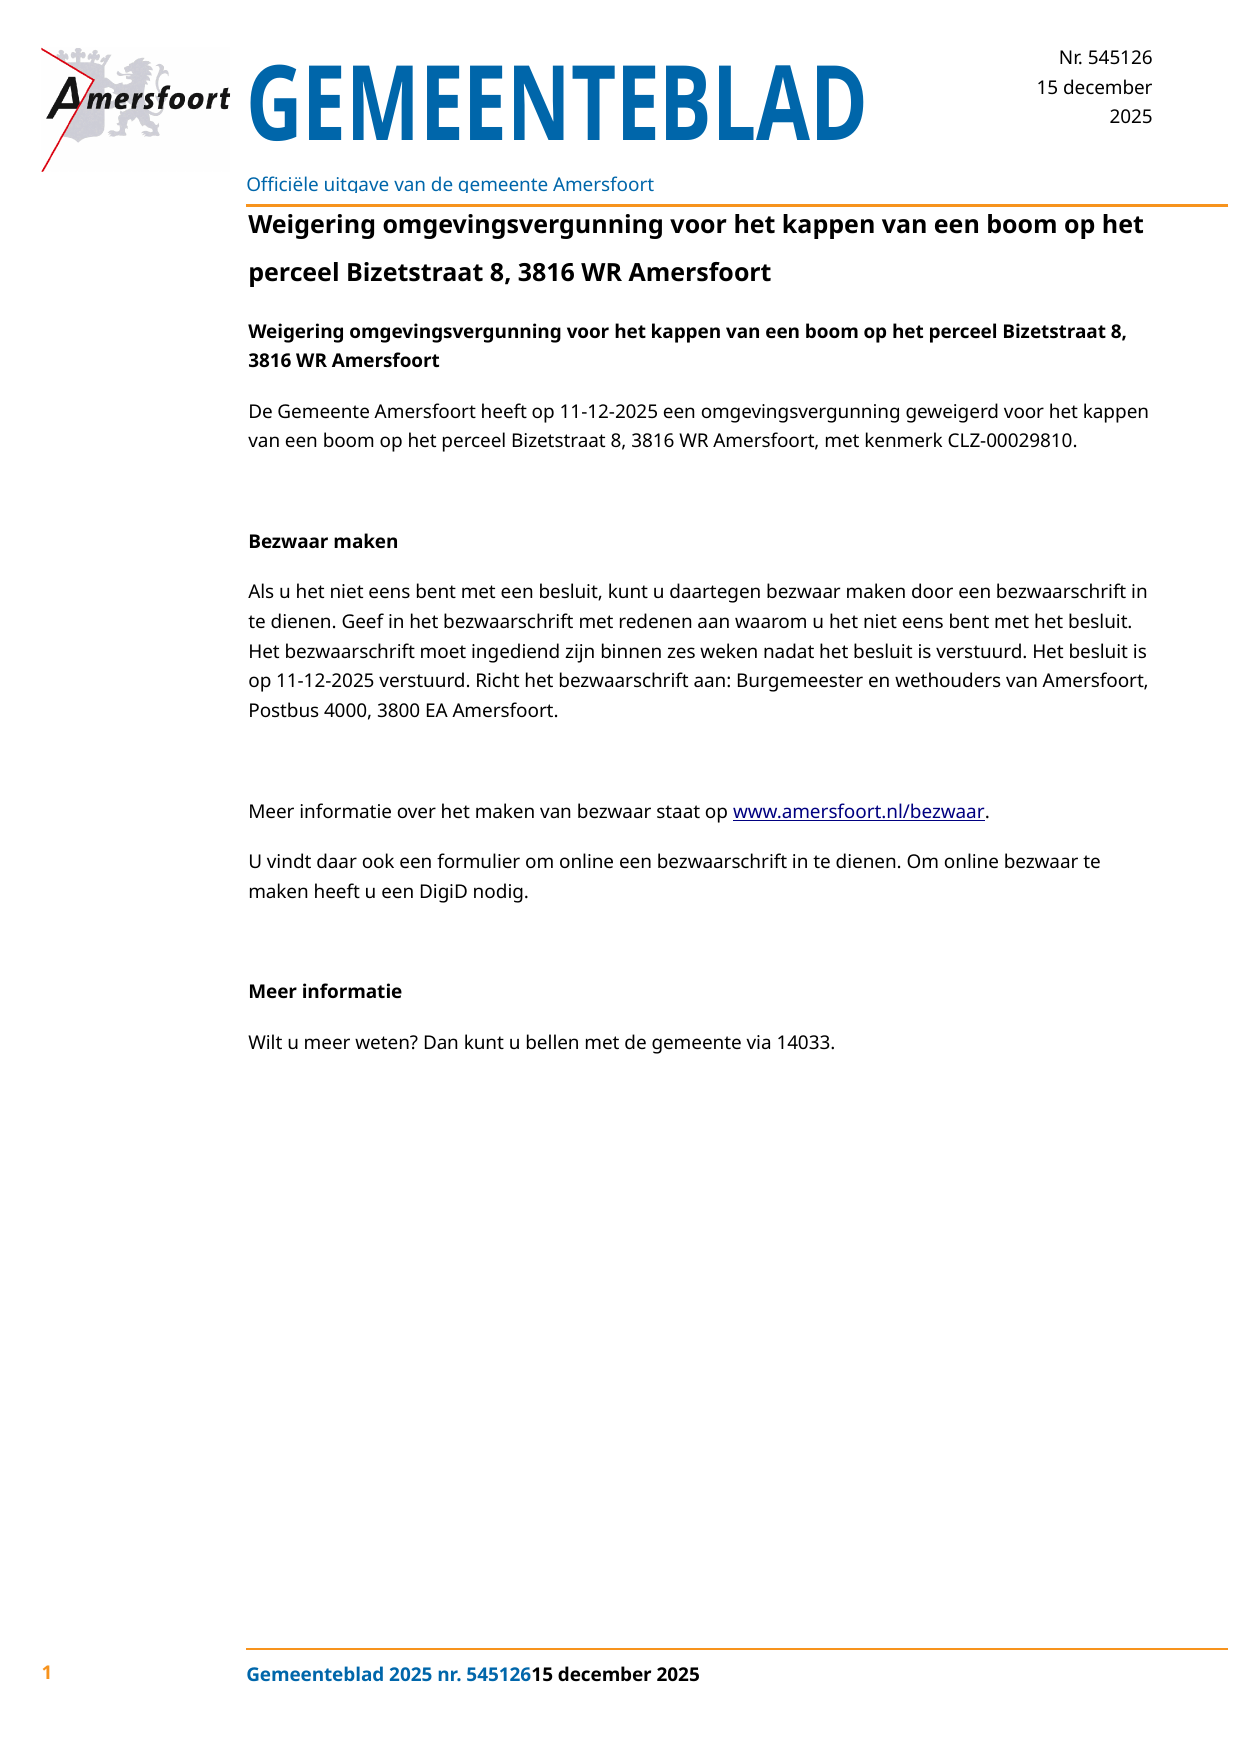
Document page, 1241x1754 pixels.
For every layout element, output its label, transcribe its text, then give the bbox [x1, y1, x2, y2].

text Wilt u meer weten? Dan kunt u bellen met de gemeente via 14033. [248, 1029, 1152, 1055]
text Bezwaar maken [248, 528, 1152, 554]
text Weigering omgevingsvergunning voor het kappen van een boom op het perceel Bizetstraat 8, 3816 WR Amersfoort [248, 207, 1152, 288]
text Als u het niet eens bent met een besluit, kunt u daartegen bezwaar maken door een bezwaarschrift in te dienen. Geef in het bezwaarschrift met redenen aan waarom u het niet eens bent met het besluit. Het bezwaarschrift moet ingediend zijn binnen zes weken nadat het besluit is verstuurd. Het besluit is op 11-12-2025 verstuurd. Richt het bezwaarschrift aan: Burgemeester en wethouders van Amersfoort, Postbus 4000, 3800 EA Amersfoort. [248, 579, 1152, 723]
picture [41, 47, 231, 172]
text Weigering omgevingsvergunning voor het kappen van een boom op het perceel Bizetstraat 8, 3816 WR Amersfoort [248, 318, 1152, 373]
text U vindt daar ook een formulier om online een bezwaarschrift in te dienen. Om online bezwaar te maken heeft u een DigiD nodig. [248, 848, 1152, 904]
text Meer informatie [248, 979, 1152, 1004]
text De Gemeente Amersfoort heeft op 11-12-2025 een omgevingsvergunning geweigerd voor het kappen van een boom op het perceel Bizetstraat 8, 3816 WR Amersfoort, met kenmerk CLZ-00029810. [248, 398, 1152, 453]
text Meer informatie over het maken van bezwaar staat op www.amersfoort.nl/bezwaar. [248, 798, 1152, 824]
